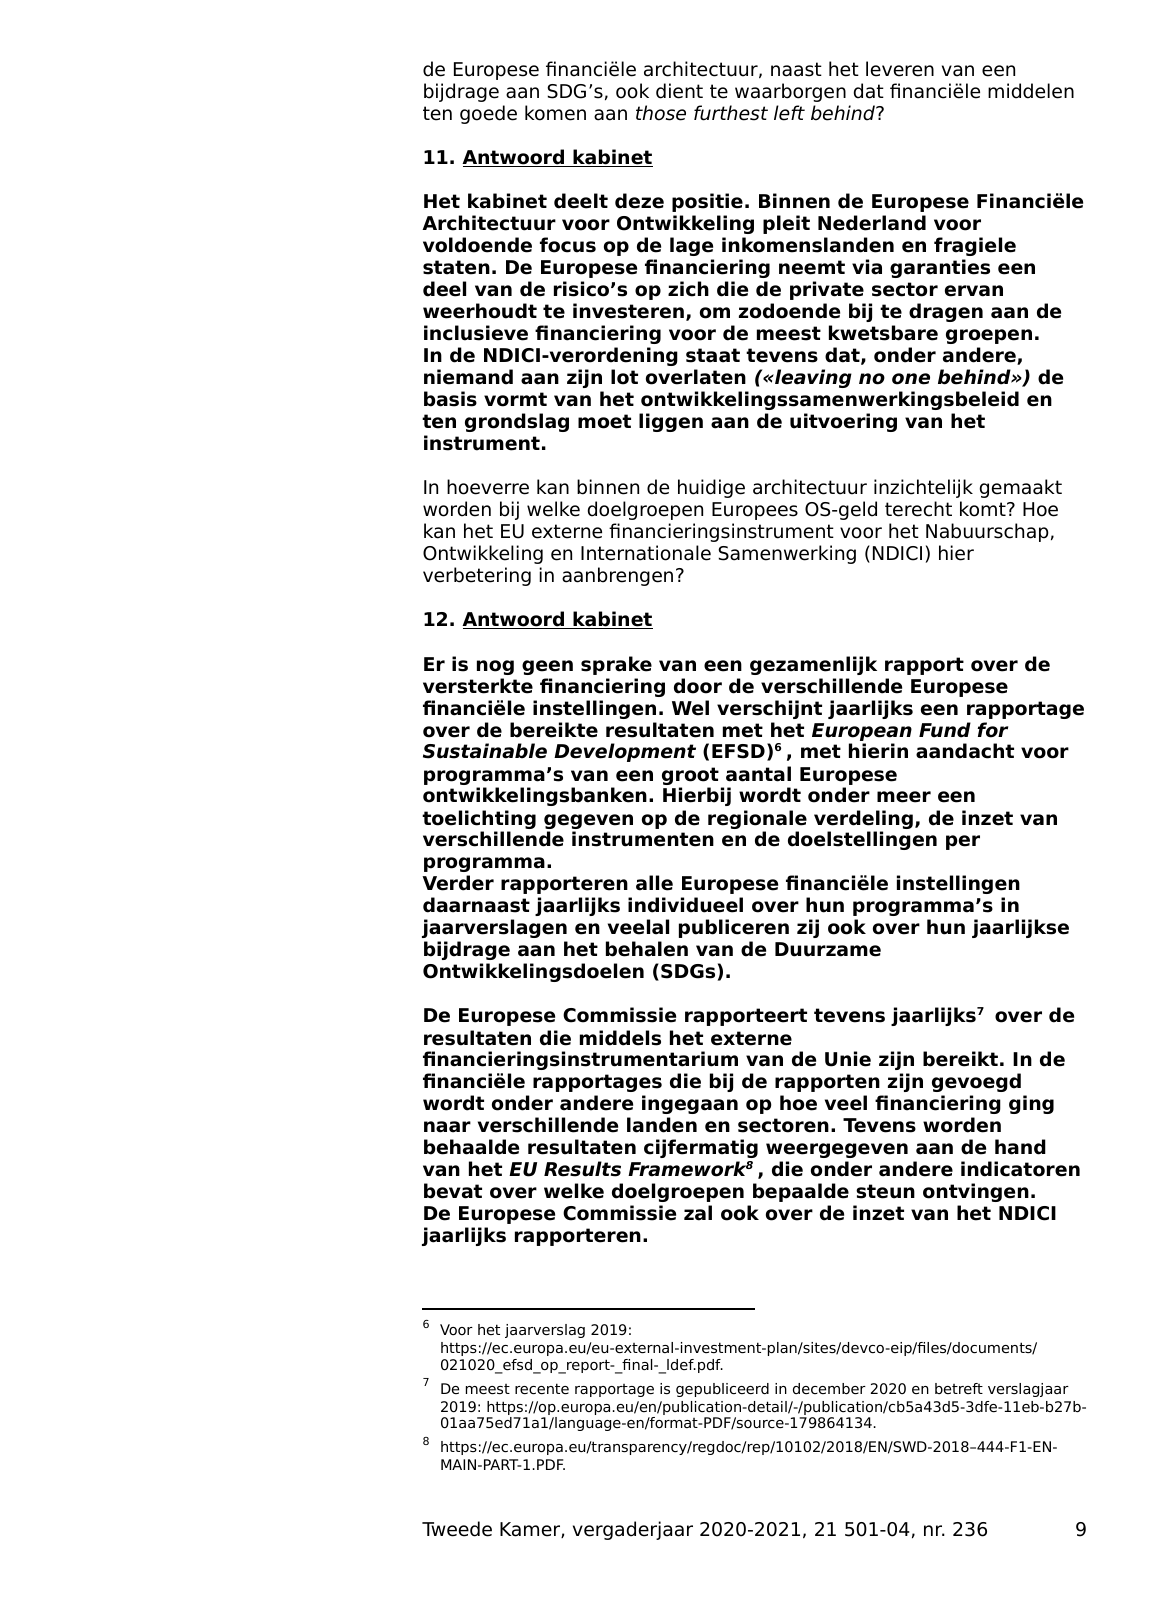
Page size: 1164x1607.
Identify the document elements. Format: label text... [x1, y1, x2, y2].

text De meest recente rapportage is gepubliceerd in december 2020 en betreft verslagjaar 2019: https://op.europa.eu/en/publication-detail/-/publication/cb5a43d5-3dfe-11eb-b27b-01aa75ed71a1/language-en/format-PDF/source-179864134. [422, 1377, 1087, 1432]
text De Europese Commissie zal ook over de inzet van het NDICI jaarlijks rapporteren. [422, 1203, 1087, 1247]
subtitle 12. Antwoord kabinet [422, 609, 1087, 631]
text Voor het jaarverslag 2019: https://ec.europa.eu/eu-external-investment-plan/sites/devco-eip/files/documents/021020_efsd_op_report-_final-_ldef.pdf. [422, 1318, 1087, 1374]
text https://ec.europa.eu/transparency/regdoc/rep/10102/2018/EN/SWD-2018–444-F1-EN-MAIN-PART-1.PDF. [422, 1435, 1087, 1474]
text Verder rapporteren alle Europese financiële instellingen daarnaast jaarlijks individueel over hun programma’s in jaarverslagen en veelal publiceren zij ook over hun jaarlijkse bijdrage aan het behalen van de Duurzame Ontwikkelingsdoelen (SDGs). [422, 873, 1087, 983]
text In de NDICI-verordening staat tevens dat, onder andere, niemand aan zijn lot overlaten («leaving no one behind») de basis vormt van het ontwikkelingssamenwerkingsbeleid en ten grondslag moet liggen aan de uitvoering van het instrument. [422, 345, 1087, 455]
text Het kabinet deelt deze positie. Binnen de Europese Financiële Architectuur voor Ontwikkeling pleit Nederland voor voldoende focus op de lage inkomenslanden en fragiele staten. De Europese financiering neemt via garanties een deel van de risico’s op zich die de private sector ervan weerhoudt te investeren, om zodoende bij te dragen aan de inclusieve financiering voor de meest kwetsbare groepen. [422, 191, 1087, 345]
subtitle 11. Antwoord kabinet [422, 147, 1087, 169]
text De Europese Commissie rapporteert tevens jaarlijks over de resultaten die middels het externe financieringsinstrumentarium van de Unie zijn bereikt. In de financiële rapportages die bij de rapporten zijn gevoegd wordt onder andere ingegaan op hoe veel financiering ging naar verschillende landen en sectoren. Tevens worden behaalde resultaten cijfermatig weergegeven aan de hand van het EU Results Framework, die onder andere indicatoren bevat over welke doelgroepen bepaalde steun ontvingen. [422, 1005, 1087, 1203]
text de Europese financiële architectuur, naast het leveren van een bijdrage aan SDG’s, ook dient te waarborgen dat financiële middelen ten goede komen aan those furthest left behind? [422, 59, 1087, 125]
text In hoeverre kan binnen de huidige architectuur inzichtelijk gemaakt worden bij welke doelgroepen Europees OS-geld terecht komt? Hoe kan het EU externe financieringsinstrument voor het Nabuurschap, Ontwikkeling en Internationale Samenwerking (NDICI) hier verbetering in aanbrengen? [422, 477, 1087, 587]
text Er is nog geen sprake van een gezamenlijk rapport over de versterkte financiering door de verschillende Europese financiële instellingen. Wel verschijnt jaarlijks een rapportage over de bereikte resultaten met het European Fund for Sustainable Development (EFSD), met hierin aandacht voor programma’s van een groot aantal Europese ontwikkelingsbanken. Hierbij wordt onder meer een toelichting gegeven op de regionale verdeling, de inzet van verschillende instrumenten en de doelstellingen per programma. [422, 653, 1087, 873]
